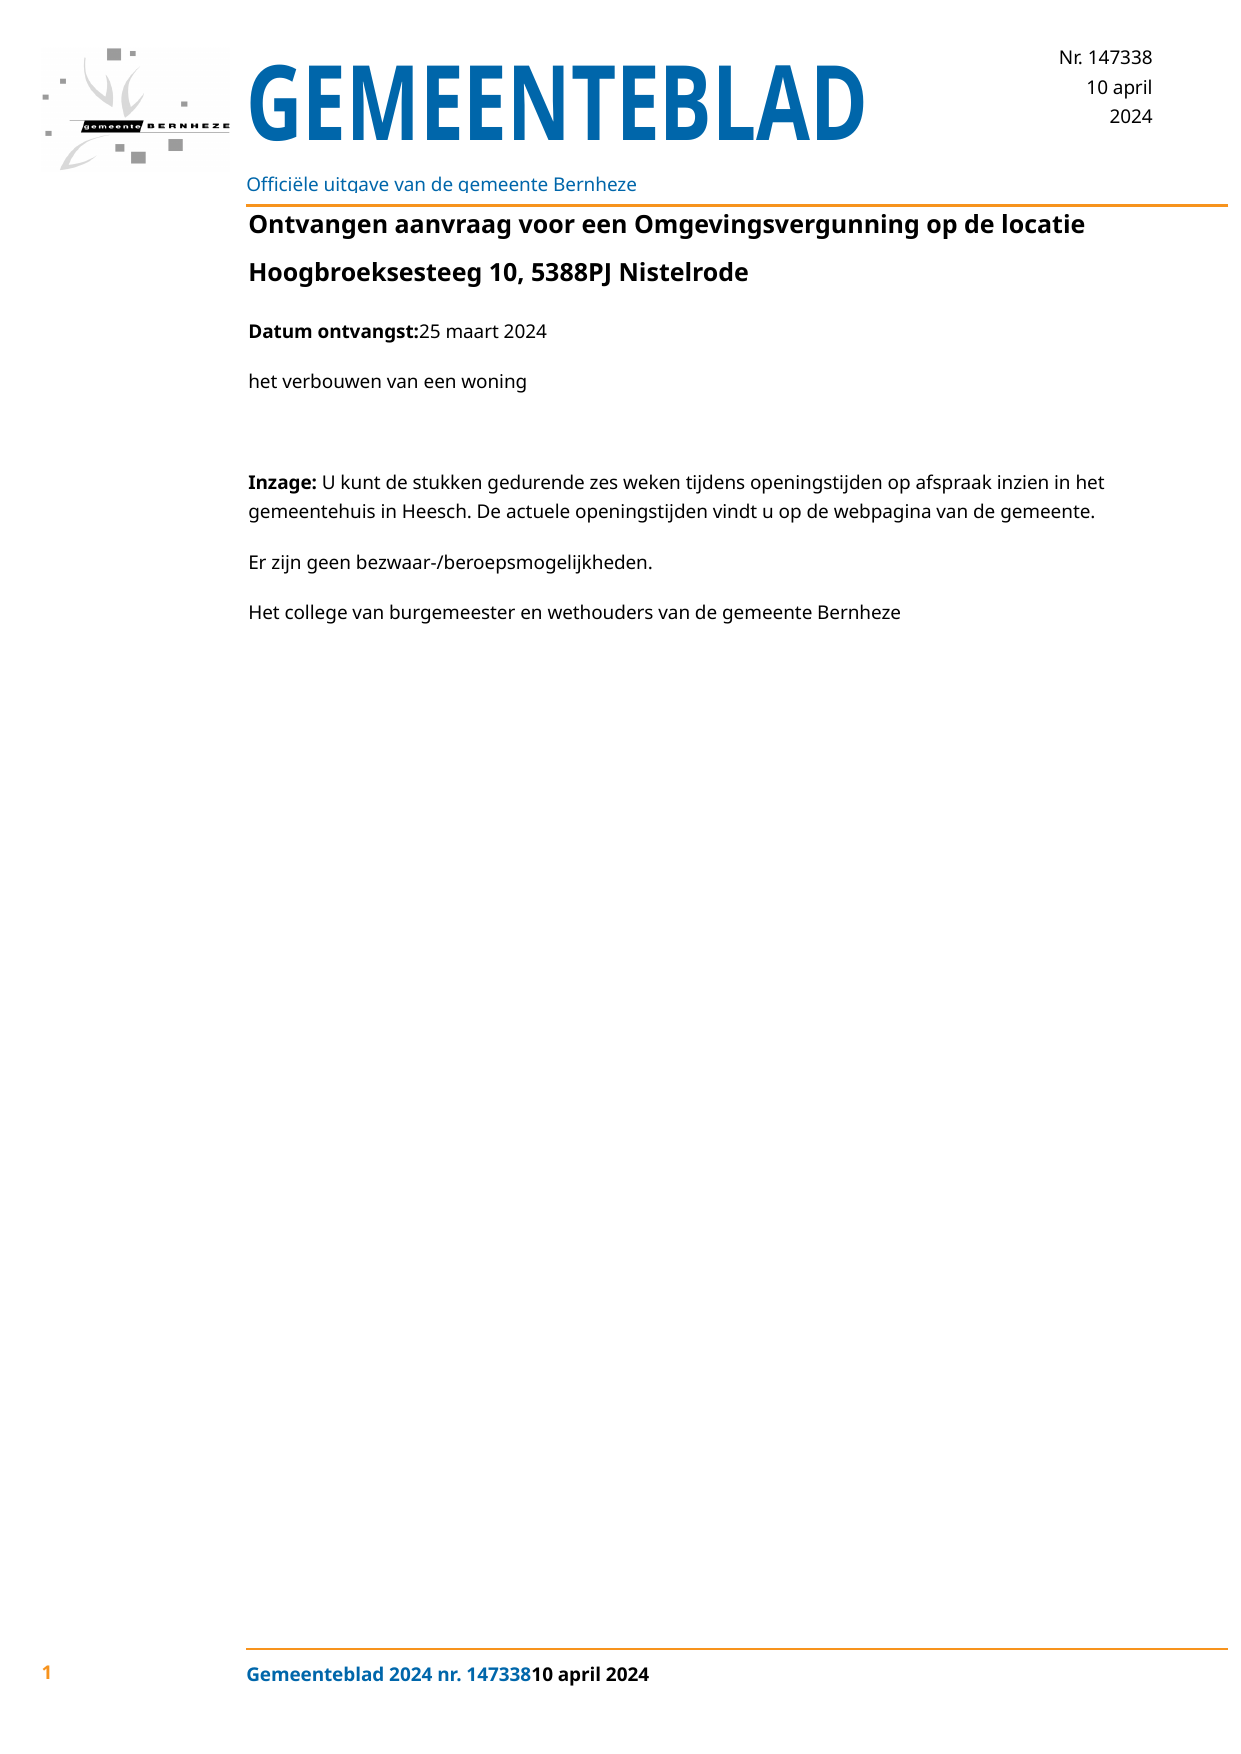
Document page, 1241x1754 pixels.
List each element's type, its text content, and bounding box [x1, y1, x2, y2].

picture [41, 47, 231, 172]
text Inzage: U kunt de stukken gedurende zes weken tijdens openingstijden op afspraak inzien in het gemeentehuis in Heesch. De actuele openingstijden vindt u op de webpagina van de gemeente. [248, 469, 1152, 524]
text Er zijn geen bezwaar-/beroepsmogelijkheden. [248, 549, 1152, 575]
text het verbouwen van een woning [248, 368, 1152, 394]
text Datum ontvangst:25 maart 2024 [248, 318, 1152, 344]
text Het college van burgemeester en wethouders van de gemeente Bernheze [248, 599, 1152, 625]
text Ontvangen aanvraag voor een Omgevingsvergunning op de locatie Hoogbroeksesteeg 10, 5388PJ Nistelrode [248, 207, 1152, 288]
